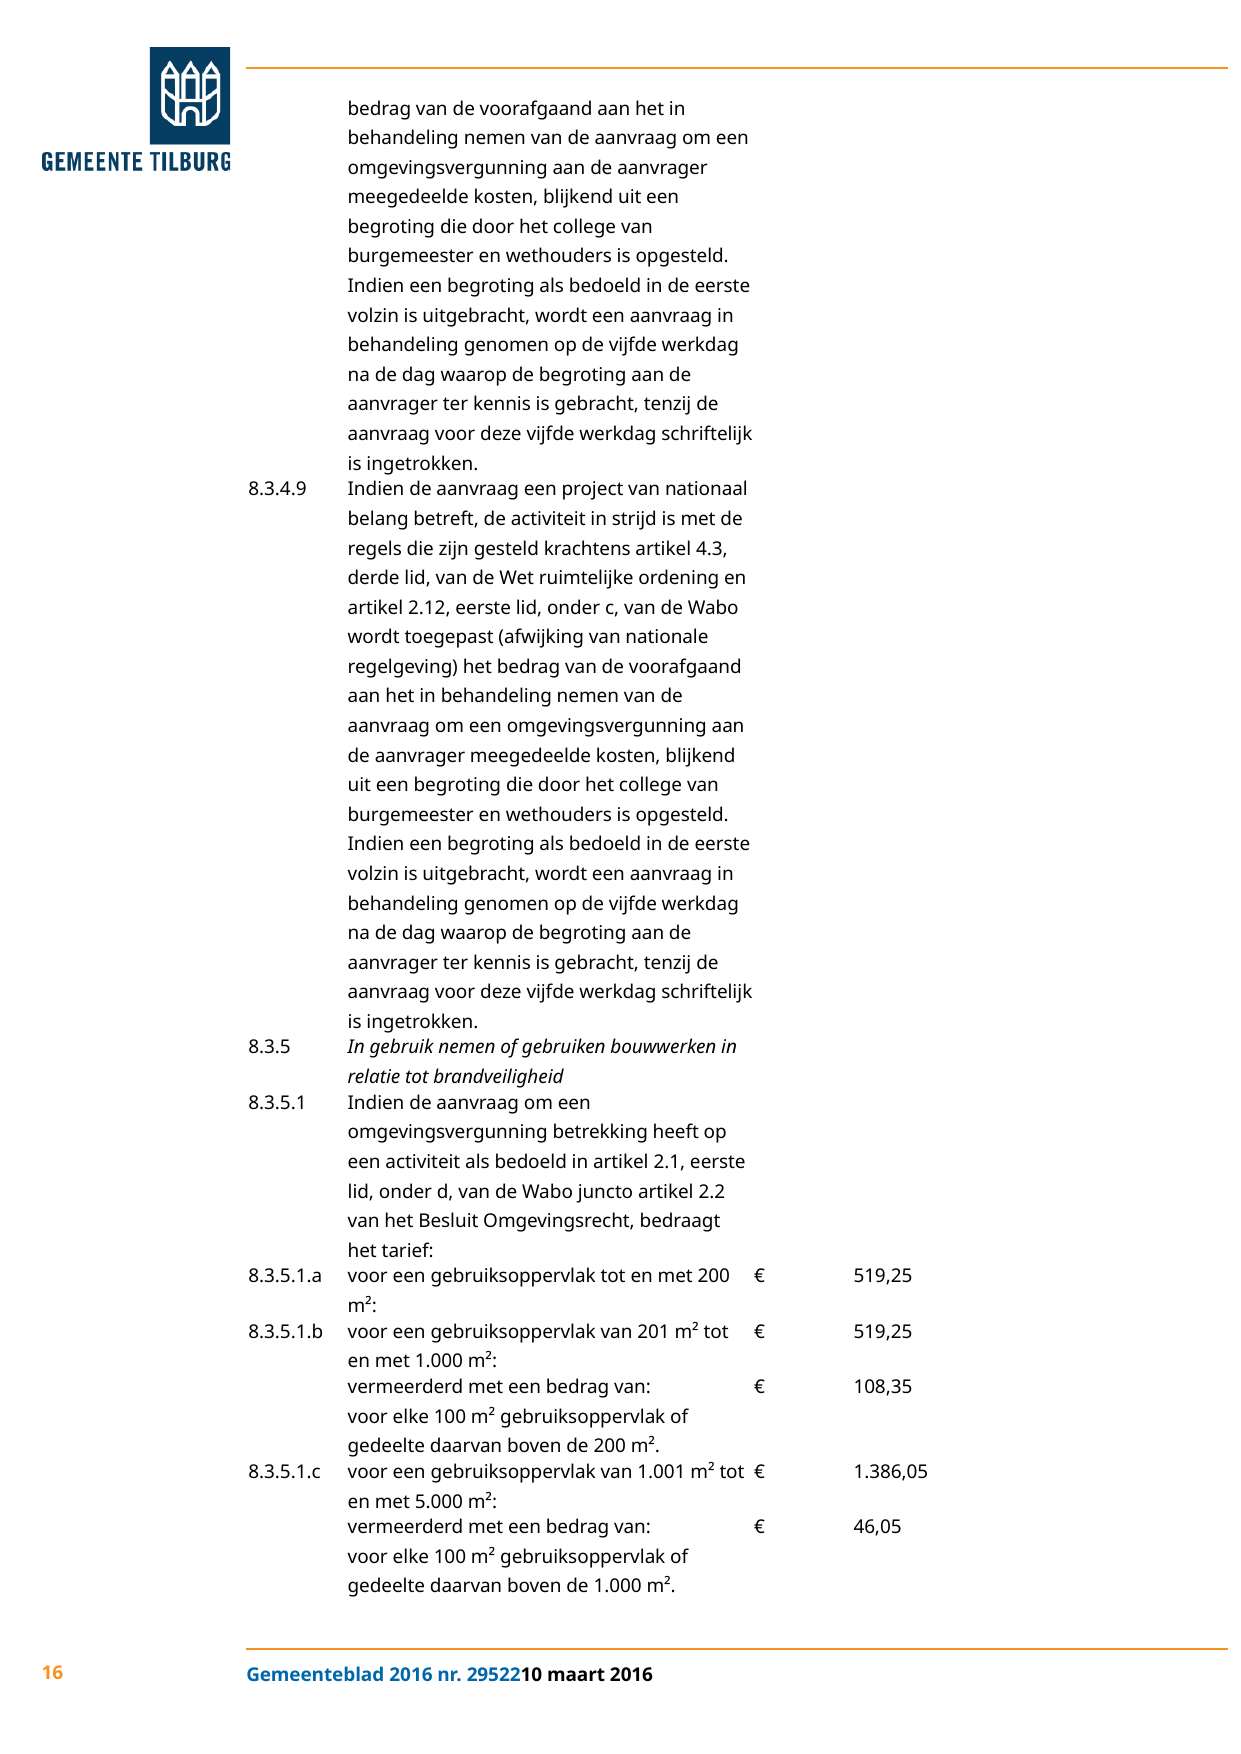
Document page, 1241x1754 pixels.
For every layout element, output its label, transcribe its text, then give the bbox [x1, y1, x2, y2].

table_cell Indien de aanvraag om een omgevingsvergunning betrekking heeft op een activiteit als bedoeld in artikel 2.1, eerste lid, onder d, van de Wabo juncto artikel 2.2 van het Besluit Omgevingsrecht, bedraagt het tarief: [348, 1089, 754, 1263]
table_cell [248, 95, 347, 476]
table_cell [853, 95, 1052, 476]
table_cell [754, 95, 853, 476]
table_cell € [754, 1318, 853, 1373]
table_cell 46,05 [853, 1514, 1052, 1598]
table_cell [248, 1514, 347, 1598]
table_cell 8.3.5.1 [248, 1089, 347, 1263]
table_cell [853, 476, 1052, 1034]
table_cell [754, 1034, 853, 1089]
table_cell Indien de aanvraag een project van nationaal belang betreft, de activiteit in strijd is met de regels die zijn gesteld krachtens artikel 4.3, derde lid, van de Wet ruimtelijke ordening en artikel 2.12, eerste lid, onder c, van de Wabo wordt toegepast (afwijking van nationale regelgeving) het bedrag van de voorafgaand aan het in behandeling nemen van de aanvraag om een omgevingsvergunning aan de aanvrager meegedeelde kosten, blijkend uit een begroting die door het college van burgemeester en wethouders is opgesteld. Indien een begroting als bedoeld in de eerste volzin is uitgebracht, wordt een aanvraag in behandeling genomen op de vijfde werkdag na de dag waarop de begroting aan de aanvrager ter kennis is gebracht, tenzij de aanvraag voor deze vijfde werkdag schriftelijk is ingetrokken. [348, 476, 754, 1034]
table_cell 519,25 [853, 1263, 1052, 1318]
table_cell [754, 476, 853, 1034]
table_cell 8.3.5.1.c [248, 1458, 347, 1513]
table_cell 8.3.4.9 [248, 476, 347, 1034]
table_cell 8.3.5.1.a [248, 1263, 347, 1318]
table_cell bedrag van de voorafgaand aan het in behandeling nemen van de aanvraag om een omgevingsvergunning aan de aanvrager meegedeelde kosten, blijkend uit een begroting die door het college van burgemeester en wethouders is opgesteld. Indien een begroting als bedoeld in de eerste volzin is uitgebracht, wordt een aanvraag in behandeling genomen op de vijfde werkdag na de dag waarop de begroting aan de aanvrager ter kennis is gebracht, tenzij de aanvraag voor deze vijfde werkdag schriftelijk is ingetrokken. [348, 95, 754, 476]
table_cell 8.3.5.1.b [248, 1318, 347, 1373]
table_cell [248, 1373, 347, 1458]
table_cell In gebruik nemen of gebruiken bouwwerken in relatie tot brandveiligheid [348, 1034, 754, 1089]
table_cell vermeerderd met een bedrag van: voor elke 100 m² gebruiksoppervlak of gedeelte daarvan boven de 1.000 m². [348, 1514, 754, 1598]
table_cell [853, 1034, 1052, 1089]
table_cell 8.3.5 [248, 1034, 347, 1089]
table_cell € [754, 1373, 853, 1458]
table_cell € [754, 1458, 853, 1513]
table_cell 108,35 [853, 1373, 1052, 1458]
table_cell € [754, 1263, 853, 1318]
table_cell € [754, 1514, 853, 1598]
table_cell voor een gebruiksoppervlak tot en met 200 m²: [348, 1263, 754, 1318]
table_cell voor een gebruiksoppervlak van 201 m² tot en met 1.000 m²: [348, 1318, 754, 1373]
table_cell [754, 1089, 853, 1263]
table_cell [853, 1089, 1052, 1263]
table_cell 519,25 [853, 1318, 1052, 1373]
picture [41, 47, 231, 172]
table_cell 1.386,05 [853, 1458, 1052, 1513]
table_cell vermeerderd met een bedrag van: voor elke 100 m² gebruiksoppervlak of gedeelte daarvan boven de 200 m². [348, 1373, 754, 1458]
table_cell voor een gebruiksoppervlak van 1.001 m² tot en met 5.000 m²: [348, 1458, 754, 1513]
